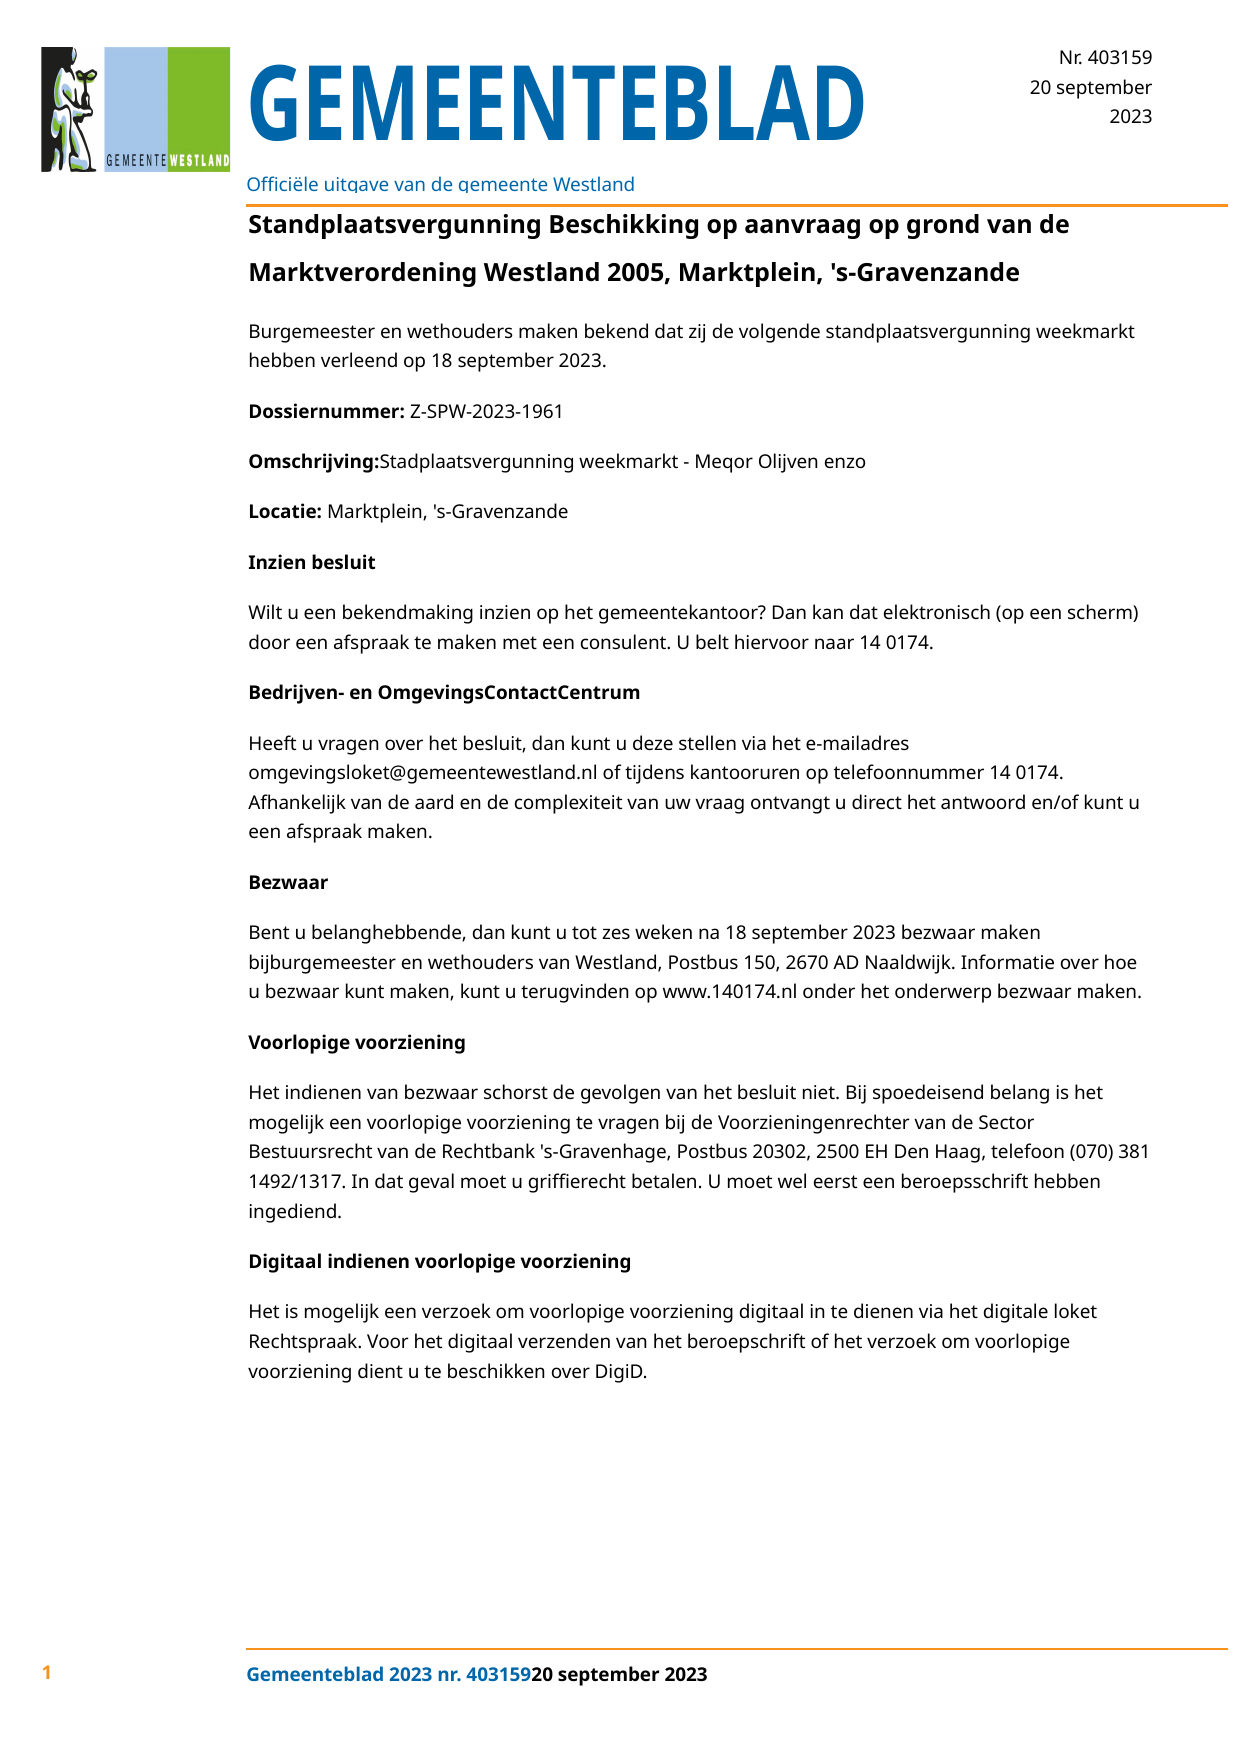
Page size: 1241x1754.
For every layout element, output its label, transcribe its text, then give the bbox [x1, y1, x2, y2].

text Standplaatsvergunning Beschikking op aanvraag op grond van de Marktverordening Westland 2005, Marktplein, 's-Gravenzande [248, 207, 1152, 288]
text Inzien besluit [248, 549, 1152, 575]
picture [41, 47, 231, 172]
text Omschrijving:Stadplaatsvergunning weekmarkt - Meqor Olijven enzo [248, 448, 1152, 474]
text Het indienen van bezwaar schorst de gevolgen van het besluit niet. Bij spoedeisend belang is het mogelijk een voorlopige voorziening te vragen bij de Voorzieningenrechter van de Sector Bestuursrecht van de Rechtbank 's-Gravenhage, Postbus 20302, 2500 EH Den Haag, telefoon (070) 381 1492/1317. In dat geval moet u griffierecht betalen. U moet wel eerst een beroepsschrift hebben ingediend. [248, 1079, 1152, 1224]
text Bedrijven- en OmgevingsContactCentrum [248, 679, 1152, 705]
text Voorlopige voorziening [248, 1029, 1152, 1055]
text Dossiernummer: Z-SPW-2023-1961 [248, 398, 1152, 424]
text Locatie: Marktplein, 's-Gravenzande [248, 499, 1152, 524]
text Digitaal indienen voorlopige voorziening [248, 1248, 1152, 1274]
text Het is mogelijk een verzoek om voorlopige voorziening digitaal in te dienen via het digitale loket Rechtspraak. Voor het digitaal verzenden van het beroepschrift of het verzoek om voorlopige voorziening dient u te beschikken over DigiD. [248, 1299, 1152, 1384]
text Heeft u vragen over het besluit, dan kunt u deze stellen via het e-mailadres omgevingsloket@gemeentewestland.nl of tijdens kantooruren op telefoonnummer 14 0174. Afhankelijk van de aard en de complexiteit van uw vraag ontvangt u direct het antwoord en/of kunt u een afspraak maken. [248, 730, 1152, 844]
text Burgemeester en wethouders maken bekend dat zij de volgende standplaatsvergunning weekmarkt hebben verleend op 18 september 2023. [248, 318, 1152, 373]
text Bent u belanghebbende, dan kunt u tot zes weken na 18 september 2023 bezwaar maken bijburgemeester en wethouders van Westland, Postbus 150, 2670 AD Naaldwijk. Informatie over hoe u bezwaar kunt maken, kunt u terugvinden op www.140174.nl onder het onderwerp bezwaar maken. [248, 919, 1152, 1004]
text Bezwaar [248, 869, 1152, 895]
text Wilt u een bekendmaking inzien op het gemeentekantoor? Dan kan dat elektronisch (op een scherm) door een afspraak te maken met een consulent. U belt hiervoor naar 14 0174. [248, 599, 1152, 655]
